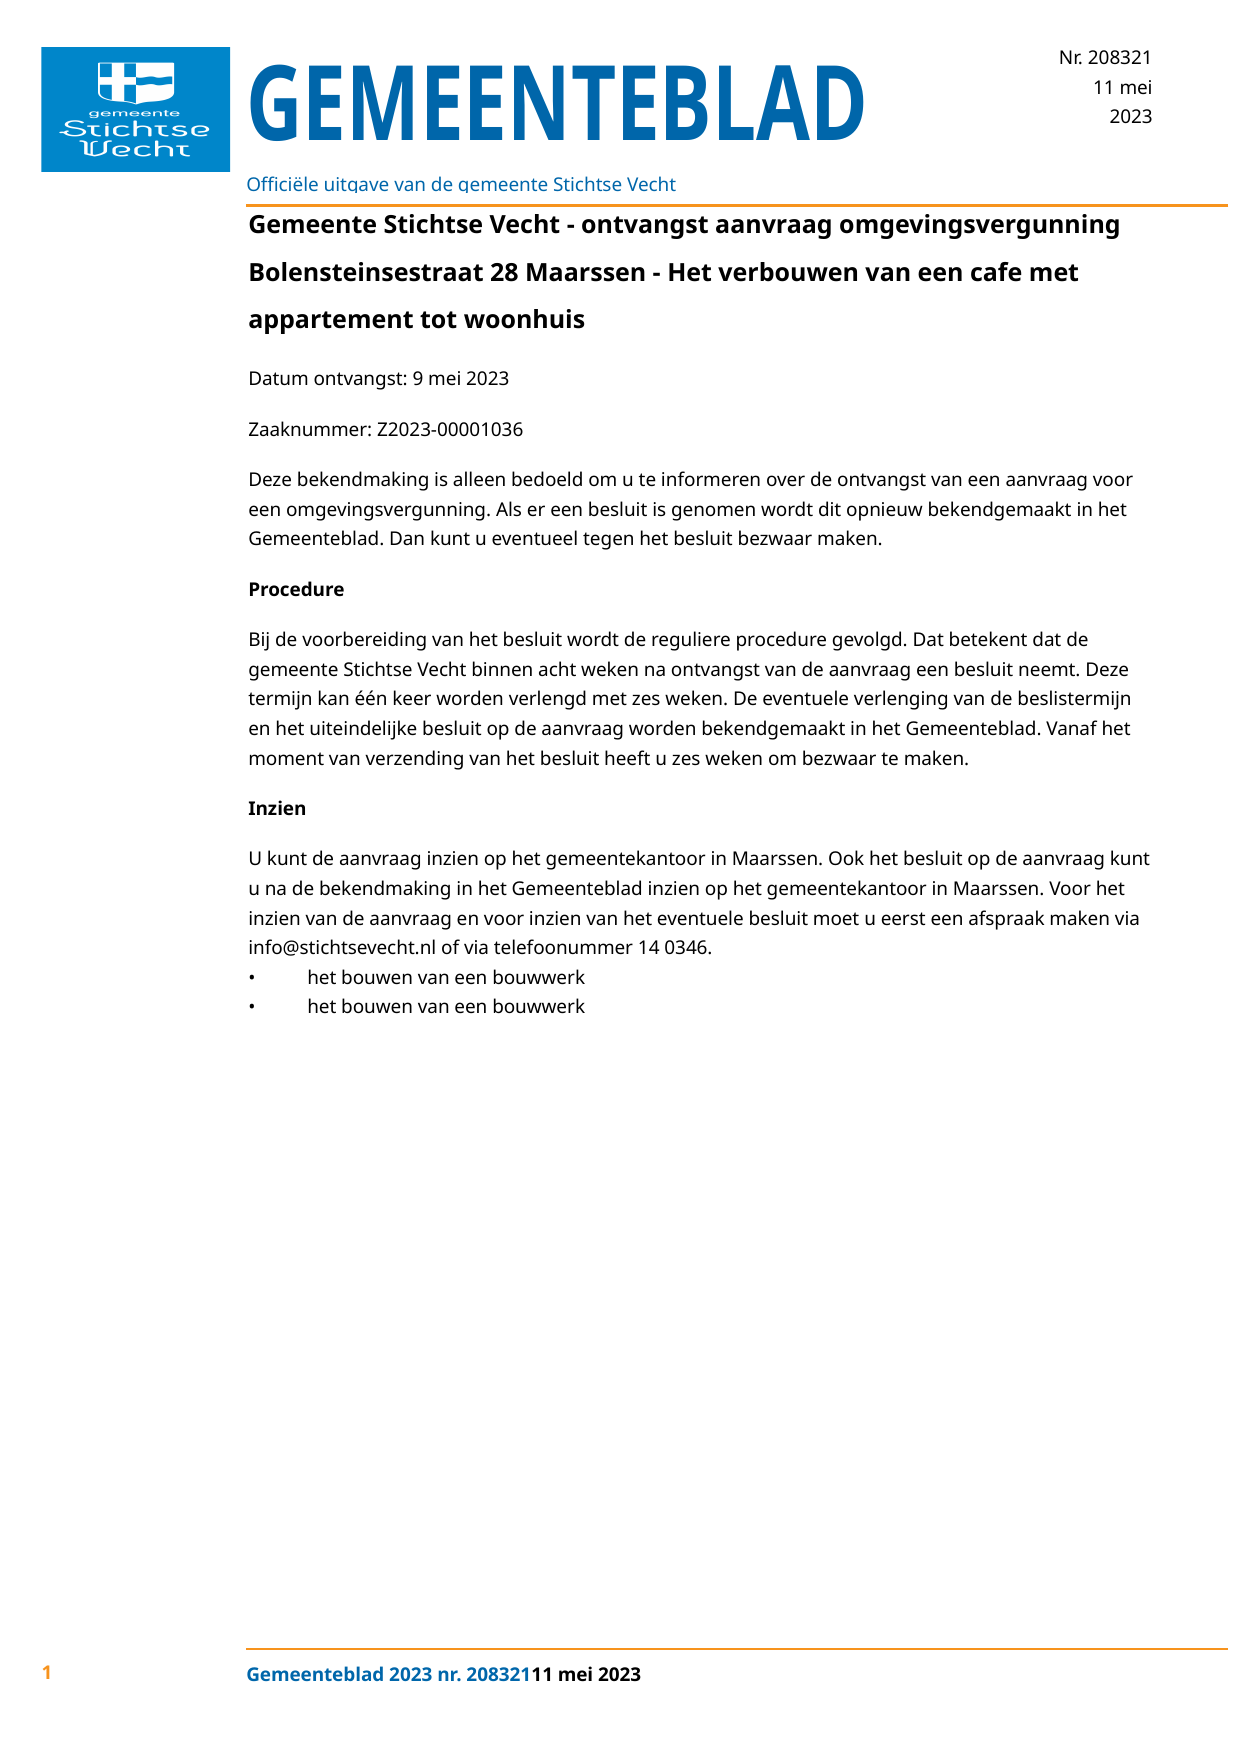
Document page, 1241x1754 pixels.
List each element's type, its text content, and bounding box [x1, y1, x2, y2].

text Zaaknummer: Z2023-00001036 [248, 416, 1152, 442]
text U kunt de aanvraag inzien op het gemeentekantoor in Maarssen. Ook het besluit op de aanvraag kunt u na de bekendmaking in het Gemeenteblad inzien op het gemeentekantoor in Maarssen. Voor het inzien van de aanvraag en voor inzien van het eventuele besluit moet u eerst een afspraak maken via info@stichtsevecht.nl of via telefoonummer 14 0346. [248, 846, 1152, 960]
text Gemeente Stichtse Vecht - ontvangst aanvraag omgevingsvergunning Bolensteinsestraat 28 Maarssen - Het verbouwen van een cafe met appartement tot woonhuis [248, 207, 1152, 336]
list het bouwen van een bouwwerk [248, 993, 1152, 1019]
text Procedure [248, 576, 1152, 602]
text Bij de voorbereiding van het besluit wordt de reguliere procedure gevolgd. Dat betekent dat de gemeente Stichtse Vecht binnen acht weken na ontvangst van de aanvraag een besluit neemt. Deze termijn kan één keer worden verlengd met zes weken. De eventuele verlenging van de beslistermijn en het uiteindelijke besluit op de aanvraag worden bekendgemaakt in het Gemeenteblad. Vanaf het moment van verzending van het besluit heeft u zes weken om bezwaar te maken. [248, 626, 1152, 770]
picture [99, 63, 135, 101]
picture [137, 63, 174, 103]
list het bouwen van een bouwwerk [248, 964, 1152, 989]
text Datum ontvangst: 9 mei 2023 [248, 366, 1152, 391]
text Inzien [248, 795, 1152, 821]
text Deze bekendmaking is alleen bedoeld om u te informeren over de ontvangst van een aanvraag voor een omgevingsvergunning. Als er een besluit is genomen wordt dit opnieuw bekendgemaakt in het Gemeenteblad. Dan kunt u eventueel tegen het besluit bezwaar maken. [248, 466, 1152, 551]
